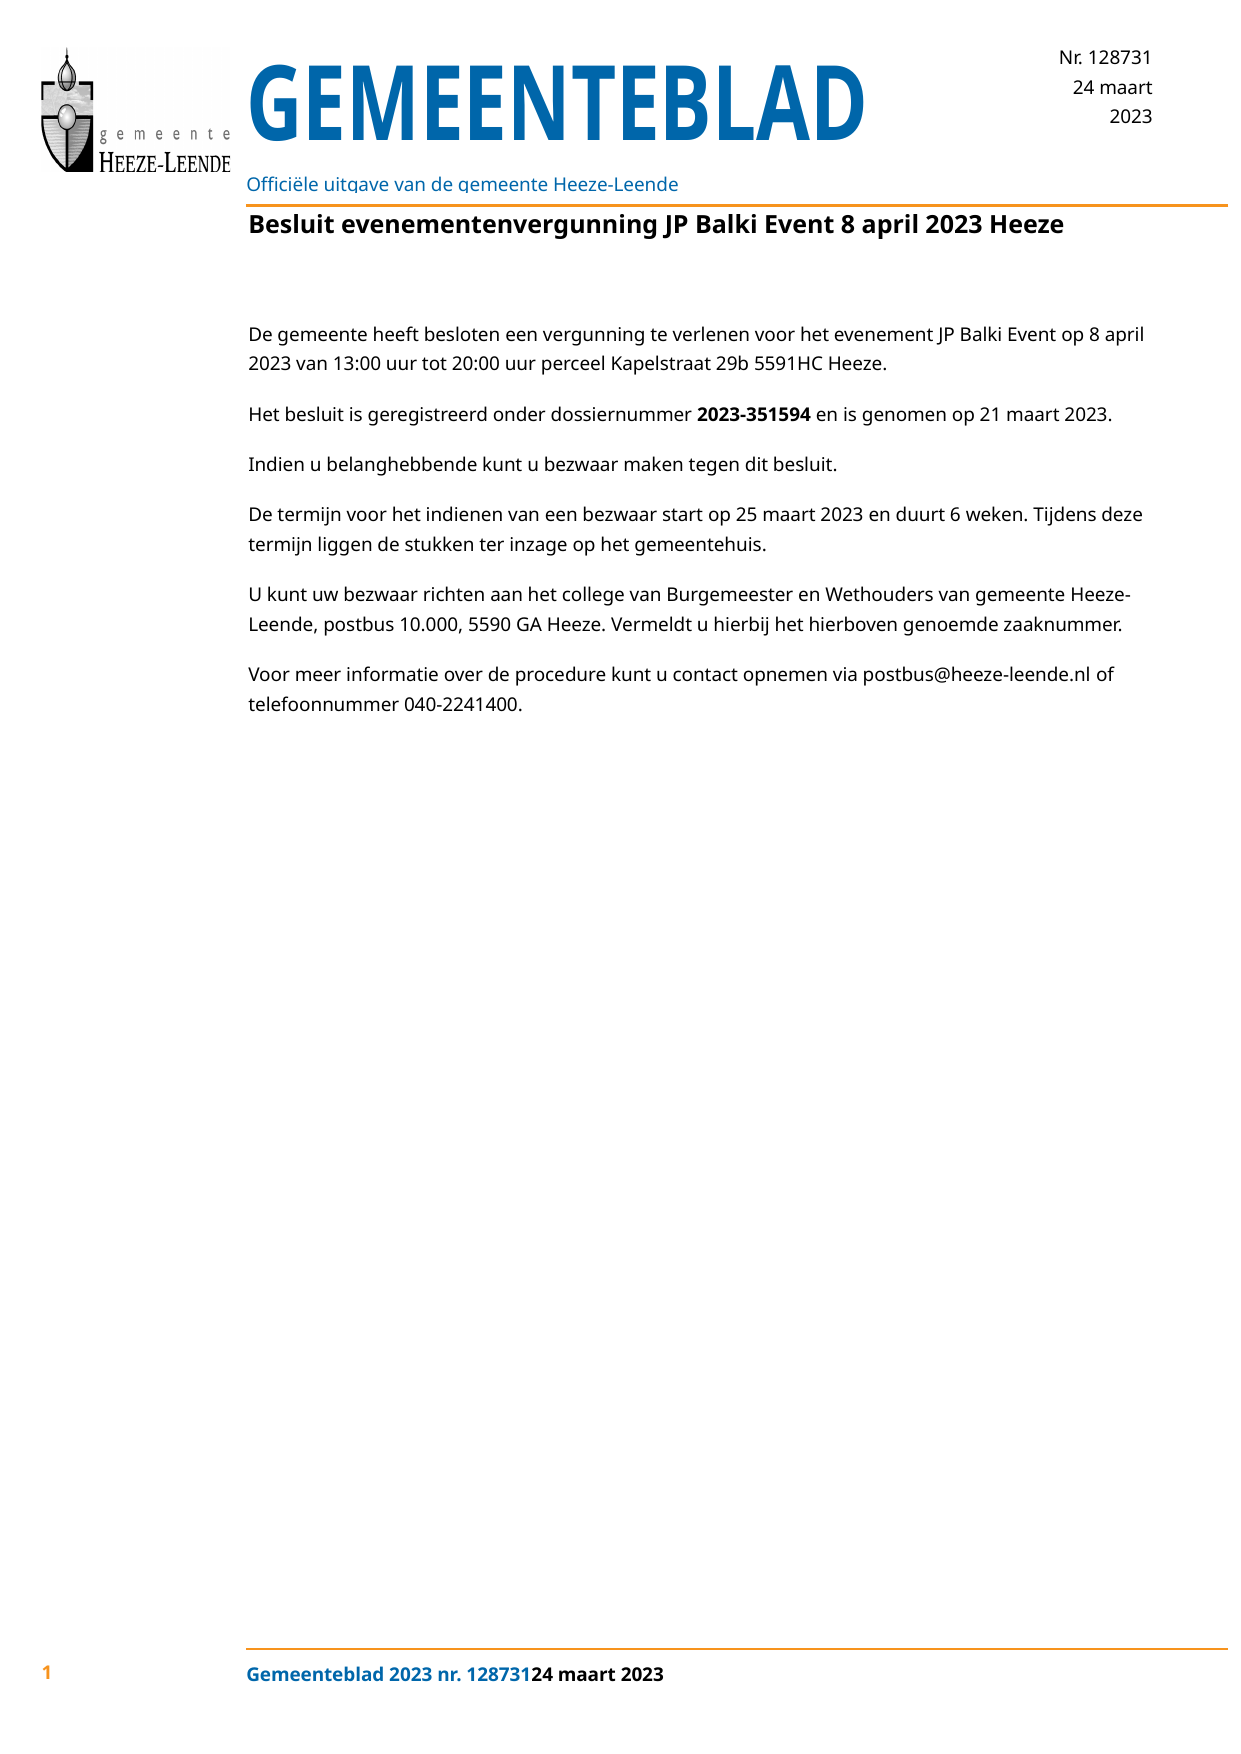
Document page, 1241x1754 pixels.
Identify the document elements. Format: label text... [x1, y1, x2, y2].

picture [41, 47, 231, 172]
text Het besluit is geregistreerd onder dossiernummer 2023-351594 en is genomen op 21 maart 2023. [248, 401, 1152, 426]
text De termijn voor het indienen van een bezwaar start op 25 maart 2023 en duurt 6 weken. Tijdens deze termijn liggen de stukken ter inzage op het gemeentehuis. [248, 502, 1152, 557]
text Besluit evenementenvergunning JP Balki Event 8 april 2023 Heeze [248, 207, 1152, 241]
text Voor meer informatie over de procedure kunt u contact opnemen via postbus@heeze-leende.nl of telefoonnummer 040-2241400. [248, 662, 1152, 717]
text De gemeente heeft besloten een vergunning te verlenen voor het evenement JP Balki Event op 8 april 2023 van 13:00 uur tot 20:00 uur perceel Kapelstraat 29b 5591HC Heeze. [248, 321, 1152, 376]
text U kunt uw bezwaar richten aan het college van Burgemeester en Wethouders van gemeente Heeze-Leende, postbus 10.000, 5590 GA Heeze. Vermeldt u hierbij het hierboven genoemde zaaknummer. [248, 582, 1152, 637]
text Indien u belanghebbende kunt u bezwaar maken tegen dit besluit. [248, 451, 1152, 477]
